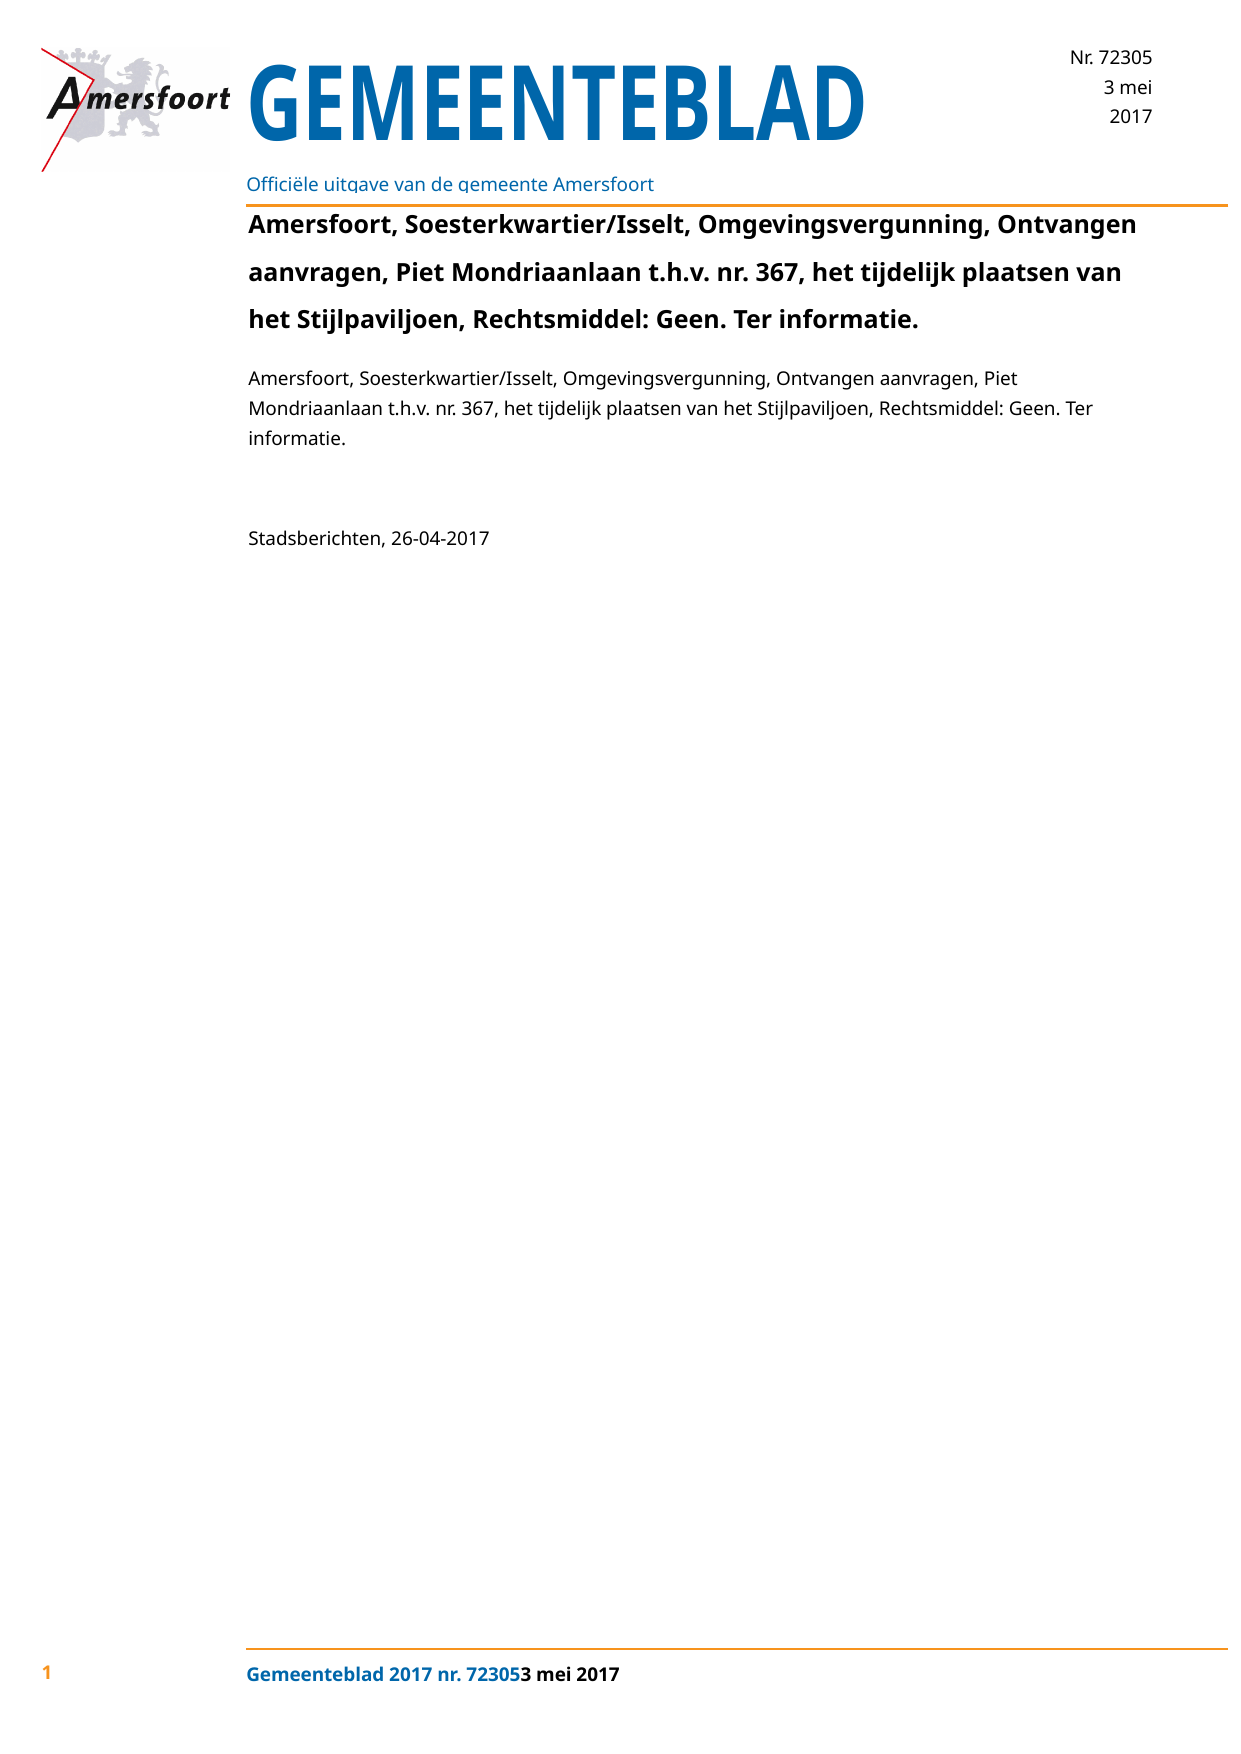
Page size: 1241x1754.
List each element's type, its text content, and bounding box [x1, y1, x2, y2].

text Amersfoort, Soesterkwartier/Isselt, Omgevingsvergunning, Ontvangen aanvragen, Piet Mondriaanlaan t.h.v. nr. 367, het tijdelijk plaatsen van het Stijlpaviljoen, Rechtsmiddel: Geen. Ter informatie. [248, 366, 1152, 450]
text Stadsberichten, 26-04-2017 [248, 526, 1152, 551]
text Amersfoort, Soesterkwartier/Isselt, Omgevingsvergunning, Ontvangen aanvragen, Piet Mondriaanlaan t.h.v. nr. 367, het tijdelijk plaatsen van het Stijlpaviljoen, Rechtsmiddel: Geen. Ter informatie. [248, 207, 1152, 336]
picture [41, 47, 231, 172]
